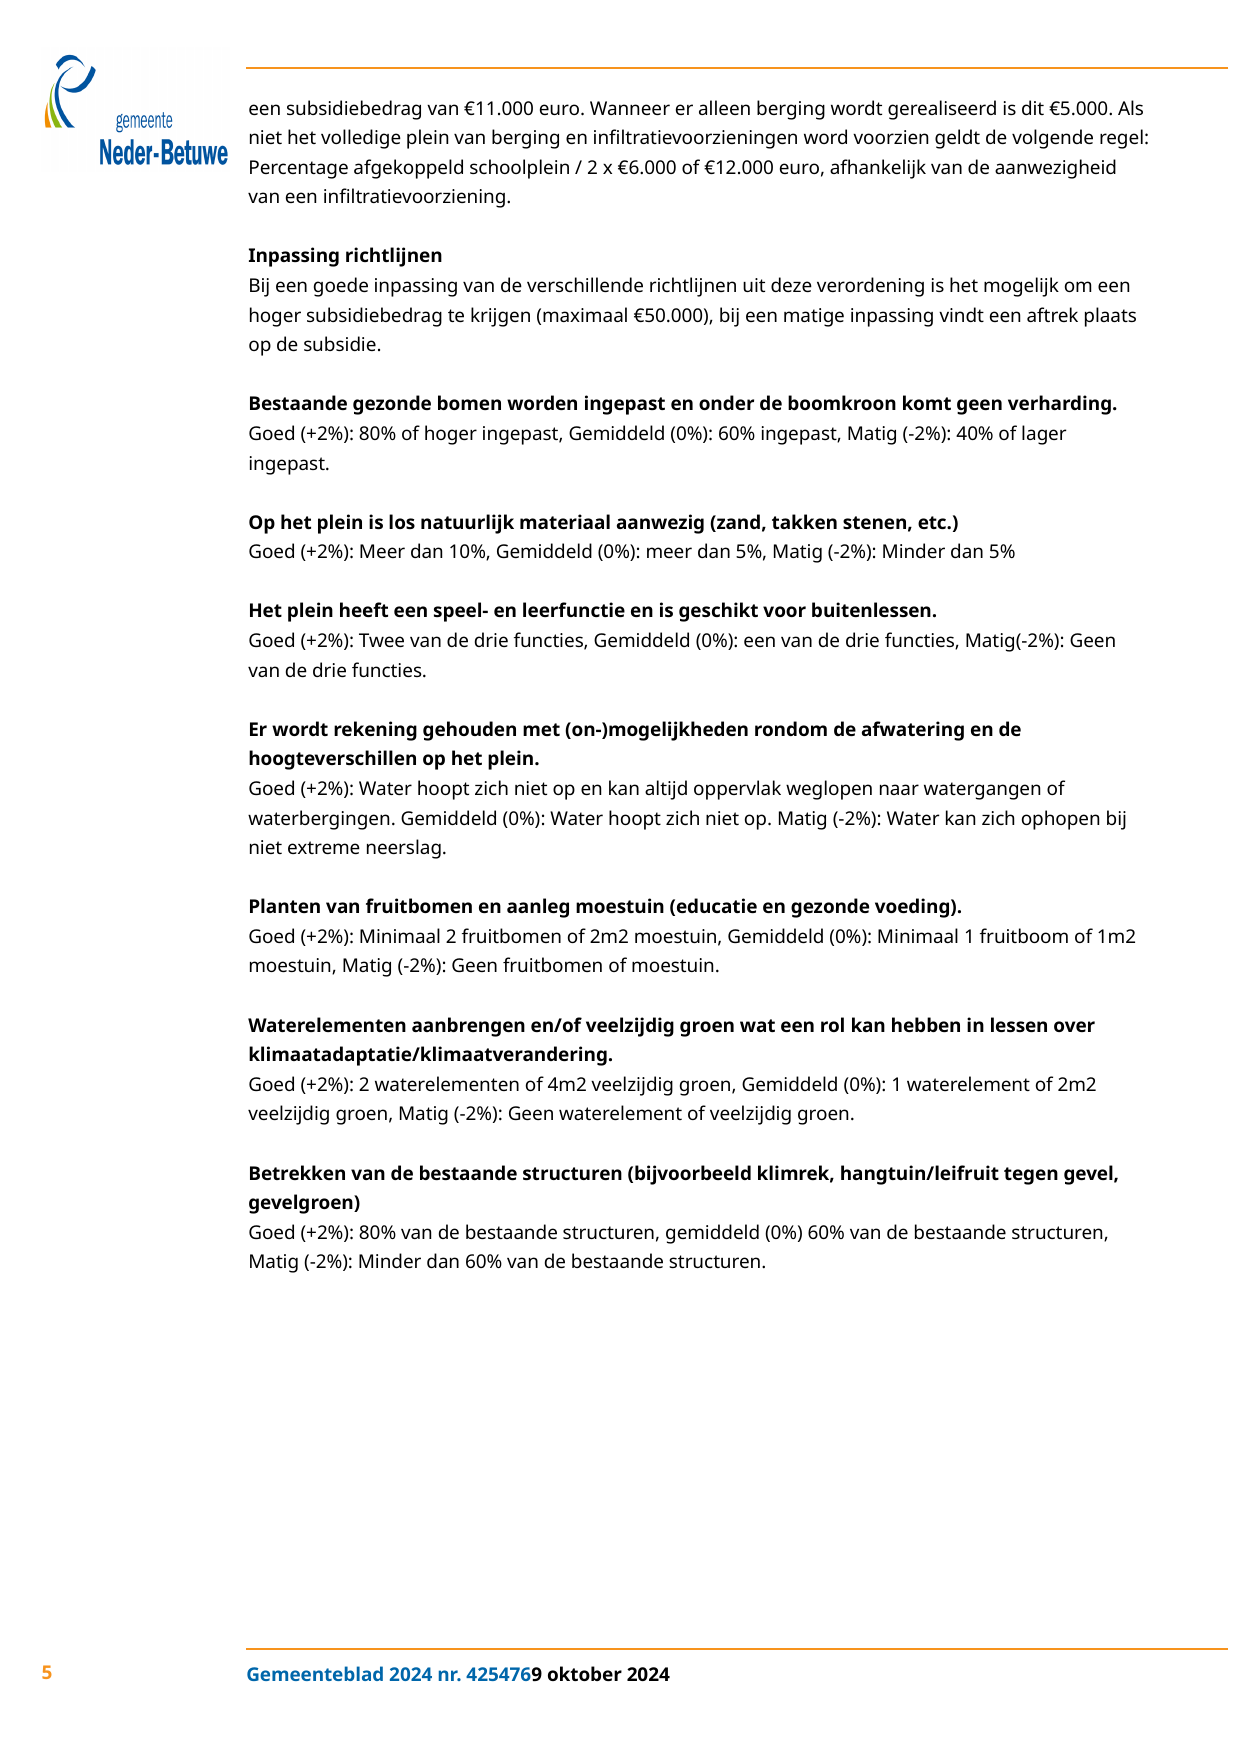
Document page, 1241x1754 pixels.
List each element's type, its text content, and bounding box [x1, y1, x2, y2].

text Goed (+2%): 80% of hoger ingepast, Gemiddeld (0%): 60% ingepast, Matig (-2%): 40% of lager ingepast. [248, 420, 1152, 476]
text Betrekken van de bestaande structuren (bijvoorbeeld klimrek, hangtuin/leifruit tegen gevel, gevelgroen) [248, 1160, 1152, 1215]
text Het plein heeft een speel- en leerfunctie en is geschikt voor buitenlessen. [248, 598, 1152, 623]
text Goed (+2%): Water hoopt zich niet op en kan altijd oppervlak weglopen naar watergangen of waterbergingen. Gemiddeld (0%): Water hoopt zich niet op. Matig (-2%): Water kan zich ophopen bij niet extreme neerslag. [248, 775, 1152, 860]
text Er wordt rekening gehouden met (on-)mogelijkheden rondom de afwatering en de hoogteverschillen op het plein. [248, 716, 1152, 771]
text Goed (+2%): Meer dan 10%, Gemiddeld (0%): meer dan 5%, Matig (-2%): Minder dan 5% [248, 538, 1152, 564]
text Bij een goede inpassing van de verschillende richtlijnen uit deze verordening is het mogelijk om een hoger subsidiebedrag te krijgen (maximaal €50.000), bij een matige inpassing vindt een aftrek plaats op de subsidie. [248, 272, 1152, 357]
text Inpassing richtlijnen [248, 243, 1152, 268]
text Percentage afgekoppeld schoolplein / 2 x €6.000 of €12.000 euro, afhankelijk van de aanwezigheid van een infiltratievoorziening. [248, 154, 1152, 209]
text Waterelementen aanbrengen en/of veelzijdig groen wat een rol kan hebben in lessen over klimaatadaptatie/klimaatverandering. [248, 1012, 1152, 1067]
picture [41, 47, 231, 172]
text Bestaande gezonde bomen worden ingepast en onder de boomkroon komt geen verharding. [248, 391, 1152, 416]
text Goed (+2%): 2 waterelementen of 4m2 veelzijdig groen, Gemiddeld (0%): 1 waterelement of 2m2 veelzijdig groen, Matig (-2%): Geen waterelement of veelzijdig groen. [248, 1071, 1152, 1126]
text Goed (+2%): Minimaal 2 fruitbomen of 2m2 moestuin, Gemiddeld (0%): Minimaal 1 fruitboom of 1m2 moestuin, Matig (-2%): Geen fruitbomen of moestuin. [248, 923, 1152, 978]
text Planten van fruitbomen en aanleg moestuin (educatie en gezonde voeding). [248, 893, 1152, 919]
text Goed (+2%): 80% van de bestaande structuren, gemiddeld (0%) 60% van de bestaande structuren, Matig (-2%): Minder dan 60% van de bestaande structuren. [248, 1219, 1152, 1274]
text Op het plein is los natuurlijk materiaal aanwezig (zand, takken stenen, etc.) [248, 509, 1152, 535]
text Goed (+2%): Twee van de drie functies, Gemiddeld (0%): een van de drie functies, Matig(-2%): Geen van de drie functies. [248, 627, 1152, 683]
text een subsidiebedrag van €11.000 euro. Wanneer er alleen berging wordt gerealiseerd is dit €5.000. Als niet het volledige plein van berging en infiltratievoorzieningen word voorzien geldt de volgende regel: [248, 95, 1152, 150]
